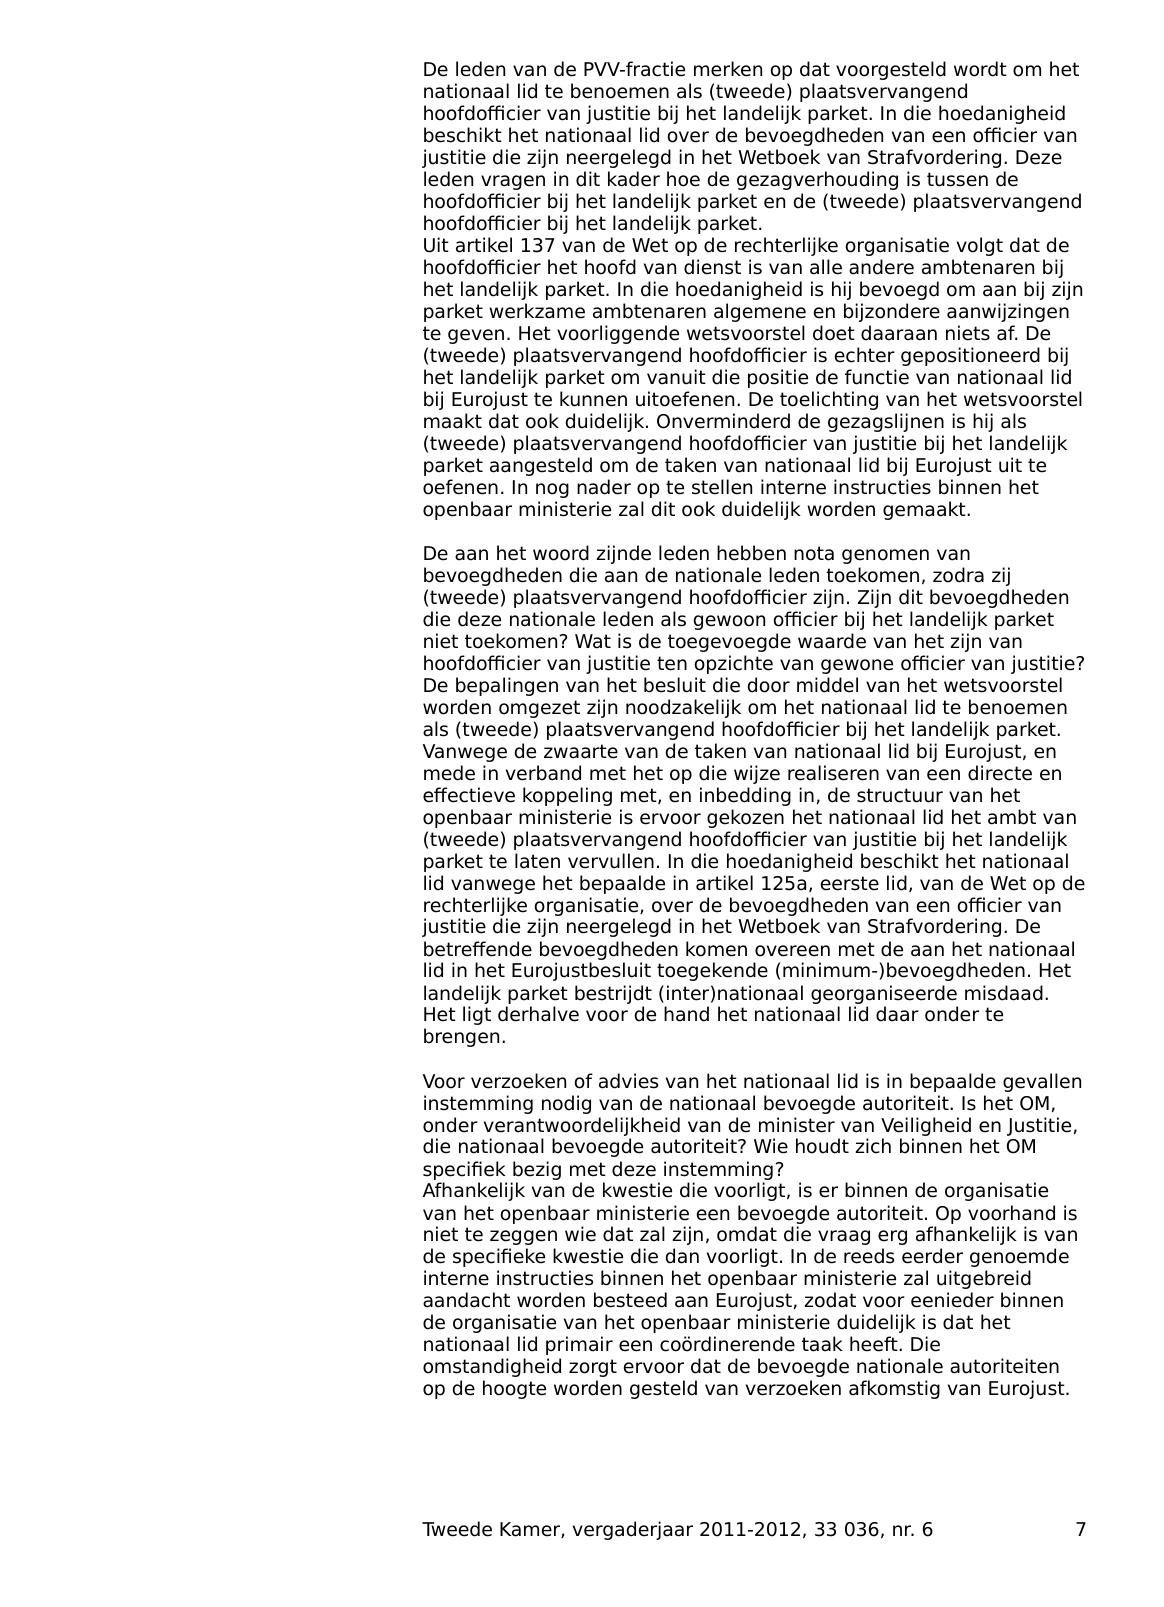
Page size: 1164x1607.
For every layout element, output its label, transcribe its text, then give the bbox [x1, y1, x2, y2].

text Uit artikel 137 van de Wet op de rechterlijke organisatie volgt dat de hoofdofficier het hoofd van dienst is van alle andere ambtenaren bij het landelijk parket. In die hoedanigheid is hij bevoegd om aan bij zijn parket werkzame ambtenaren algemene en bijzondere aanwijzingen te geven. Het voorliggende wetsvoorstel doet daaraan niets af. De (tweede) plaatsvervangend hoofdofficier is echter gepositioneerd bij het landelijk parket om vanuit die positie de functie van nationaal lid bij Eurojust te kunnen uitoefenen. De toelichting van het wetsvoorstel maakt dat ook duidelijk. Onverminderd de gezagslijnen is hij als (tweede) plaatsvervangend hoofdofficier van justitie bij het landelijk parket aangesteld om de taken van nationaal lid bij Eurojust uit te oefenen. In nog nader op te stellen interne instructies binnen het openbaar ministerie zal dit ook duidelijk worden gemaakt. [422, 235, 1087, 521]
text Voor verzoeken of advies van het nationaal lid is in bepaalde gevallen instemming nodig van de nationaal bevoegde autoriteit. Is het OM, onder verantwoordelijkheid van de minister van Veiligheid en Justitie, die nationaal bevoegde autoriteit? Wie houdt zich binnen het OM specifiek bezig met deze instemming? [422, 1071, 1087, 1180]
text De aan het woord zijnde leden hebben nota genomen van bevoegdheden die aan de nationale leden toekomen, zodra zij (tweede) plaatsvervangend hoofdofficier zijn. Zijn dit bevoegdheden die deze nationale leden als gewoon officier bij het landelijk parket niet toekomen? Wat is de toegevoegde waarde van het zijn van hoofdofficier van justitie ten opzichte van gewone officier van justitie? [422, 543, 1087, 675]
text De leden van de PVV-fractie merken op dat voorgesteld wordt om het nationaal lid te benoemen als (tweede) plaatsvervangend hoofdofficier van justitie bij het landelijk parket. In die hoedanigheid beschikt het nationaal lid over de bevoegdheden van een officier van justitie die zijn neergelegd in het Wetboek van Strafvordering. Deze leden vragen in dit kader hoe de gezagverhouding is tussen de hoofdofficier bij het landelijk parket en de (tweede) plaatsvervangend hoofdofficier bij het landelijk parket. [422, 59, 1087, 235]
text Afhankelijk van de kwestie die voorligt, is er binnen de organisatie van het openbaar ministerie een bevoegde autoriteit. Op voorhand is niet te zeggen wie dat zal zijn, omdat die vraag erg afhankelijk is van de specifieke kwestie die dan voorligt. In de reeds eerder genoemde interne instructies binnen het openbaar ministerie zal uitgebreid aandacht worden besteed aan Eurojust, zodat voor eenieder binnen de organisatie van het openbaar ministerie duidelijk is dat het nationaal lid primair een coördinerende taak heeft. Die omstandigheid zorgt ervoor dat de bevoegde nationale autoriteiten op de hoogte worden gesteld van verzoeken afkomstig van Eurojust. [422, 1180, 1087, 1400]
text De bepalingen van het besluit die door middel van het wetsvoorstel worden omgezet zijn noodzakelijk om het nationaal lid te benoemen als (tweede) plaatsvervangend hoofdofficier bij het landelijk parket. Vanwege de zwaarte van de taken van nationaal lid bij Eurojust, en mede in verband met het op die wijze realiseren van een directe en effectieve koppeling met, en inbedding in, de structuur van het openbaar ministerie is ervoor gekozen het nationaal lid het ambt van (tweede) plaatsvervangend hoofdofficier van justitie bij het landelijk parket te laten vervullen. In die hoedanigheid beschikt het nationaal lid vanwege het bepaalde in artikel 125a, eerste lid, van de Wet op de rechterlijke organisatie, over de bevoegdheden van een officier van justitie die zijn neergelegd in het Wetboek van Strafvordering. De betreffende bevoegdheden komen overeen met de aan het nationaal lid in het Eurojustbesluit toegekende (minimum-)bevoegdheden. Het landelijk parket bestrijdt (inter)nationaal georganiseerde misdaad. Het ligt derhalve voor de hand het nationaal lid daar onder te brengen. [422, 675, 1087, 1048]
